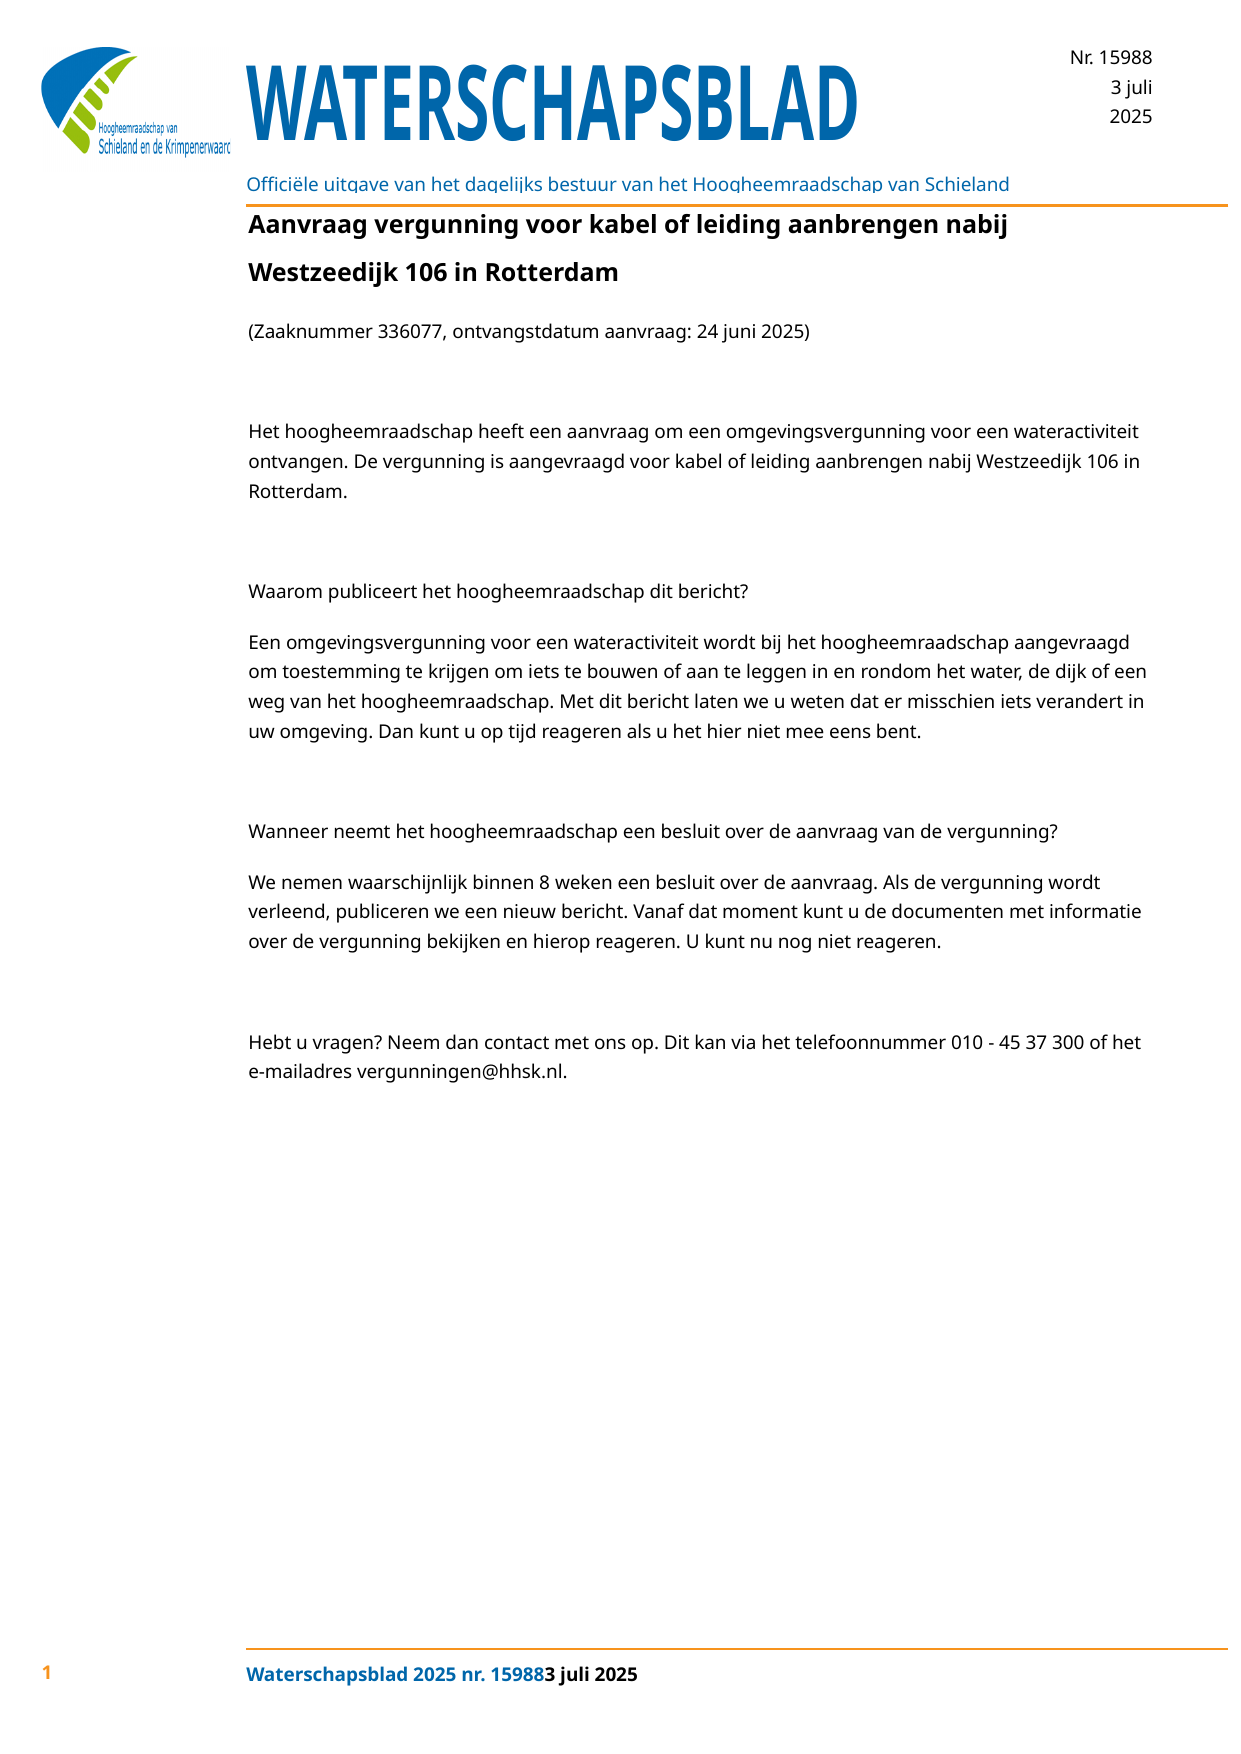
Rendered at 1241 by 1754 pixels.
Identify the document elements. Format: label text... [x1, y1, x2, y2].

text (Zaaknummer 336077, ontvangstdatum aanvraag: 24 juni 2025) [248, 318, 1152, 344]
text We nemen waarschijnlijk binnen 8 weken een besluit over de aanvraag. Als de vergunning wordt verleend, publiceren we een nieuw bericht. Vanaf dat moment kunt u de documenten met informatie over de vergunning bekijken en hierop reageren. U kunt nu nog niet reageren. [248, 869, 1152, 954]
text Wanneer neemt het hoogheemraadschap een besluit over de aanvraag van de vergunning? [248, 819, 1152, 844]
picture [41, 47, 231, 172]
text Het hoogheemraadschap heeft een aanvraag om een omgevingsvergunning voor een wateractiviteit ontvangen. De vergunning is aangevraagd voor kabel of leiding aanbrengen nabij Westzeedijk 106 in Rotterdam. [248, 419, 1152, 504]
text Hebt u vragen? Neem dan contact met ons op. Dit kan via het telefoonnummer 010 - 45 37 300 of het e-mailadres vergunningen@hhsk.nl. [248, 1029, 1152, 1084]
text Aanvraag vergunning voor kabel of leiding aanbrengen nabij Westzeedijk 106 in Rotterdam [248, 207, 1152, 288]
text Waarom publiceert het hoogheemraadschap dit bericht? [248, 579, 1152, 604]
text Een omgevingsvergunning voor een wateractiviteit wordt bij het hoogheemraadschap aangevraagd om toestemming te krijgen om iets te bouwen of aan te leggen in en rondom het water, de dijk of een weg van het hoogheemraadschap. Met dit bericht laten we u weten dat er misschien iets verandert in uw omgeving. Dan kunt u op tijd reageren als u het hier niet mee eens bent. [248, 629, 1152, 744]
